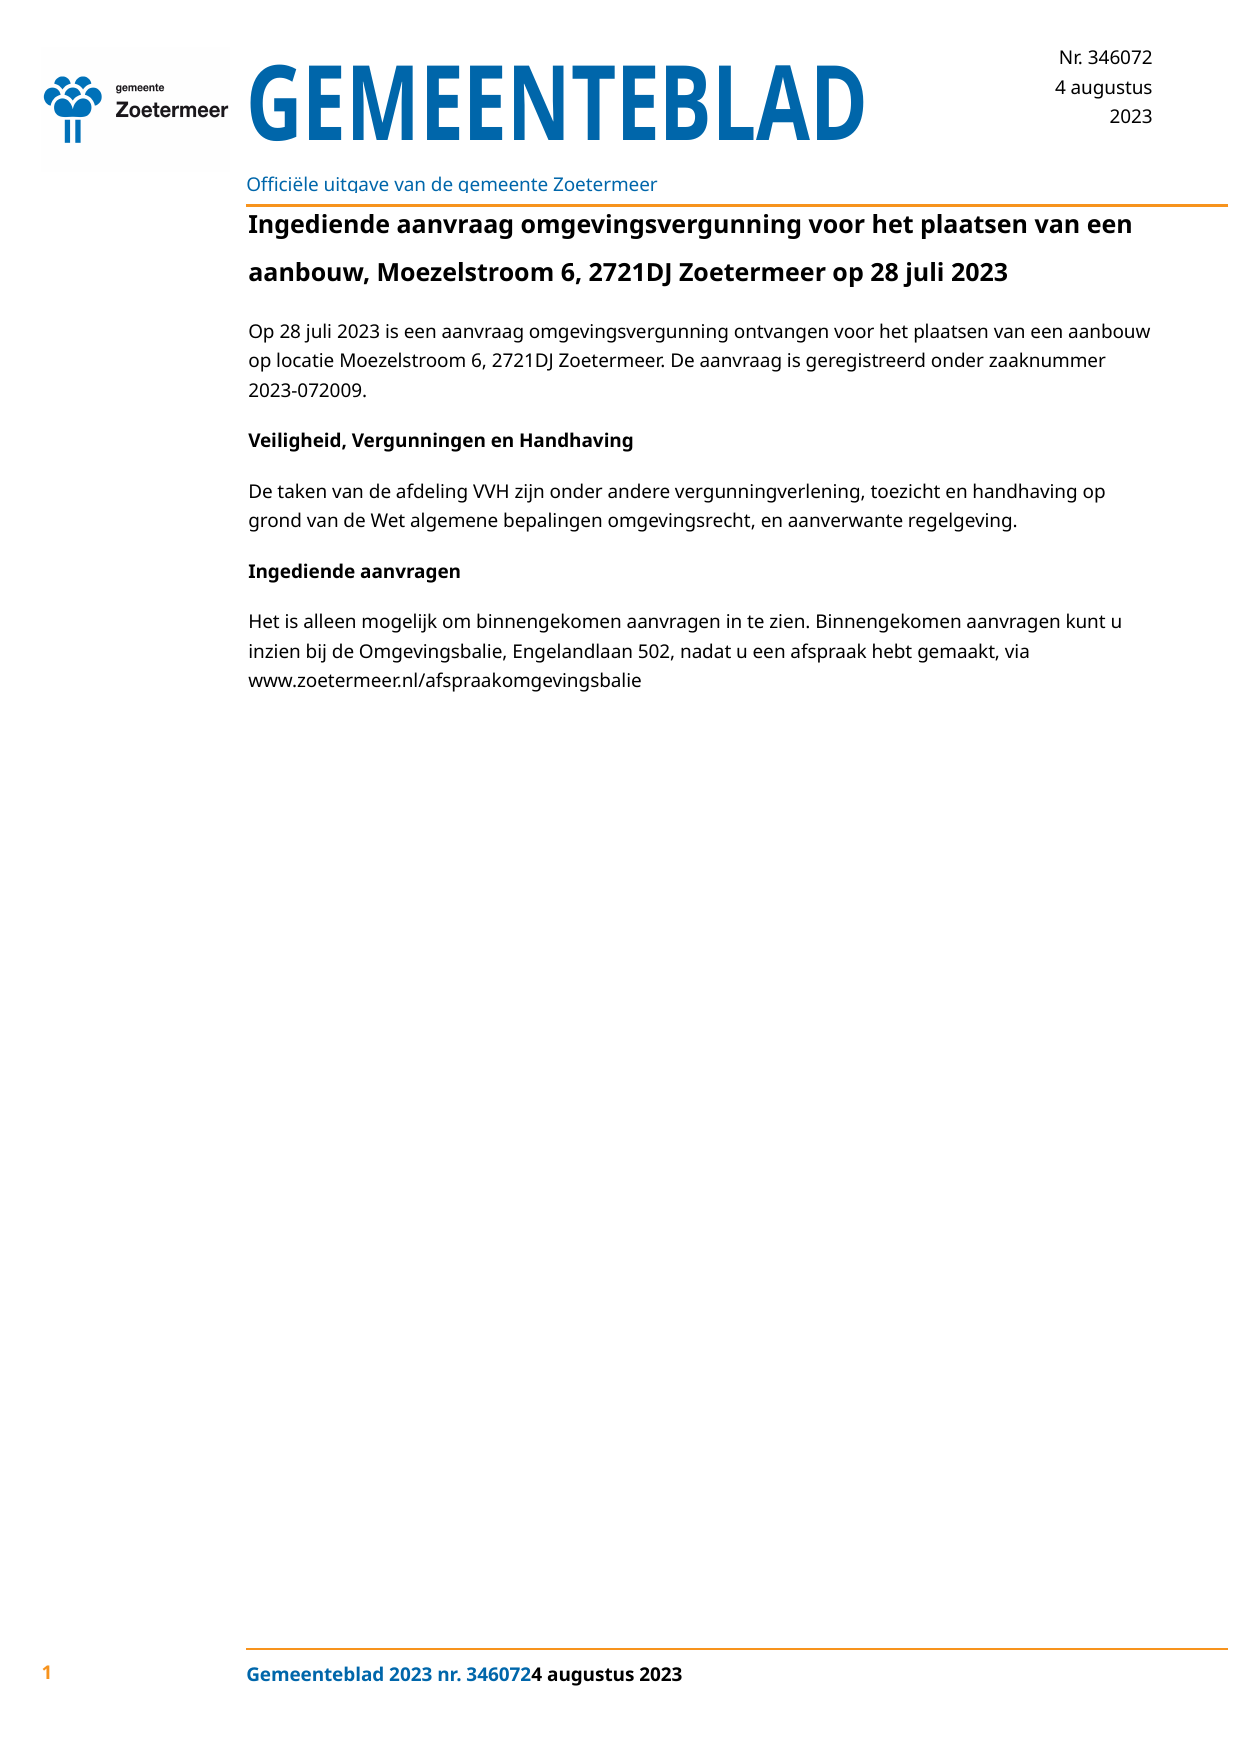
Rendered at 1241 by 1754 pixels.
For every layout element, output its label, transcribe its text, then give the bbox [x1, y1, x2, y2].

text Het is alleen mogelijk om binnengekomen aanvragen in te zien. Binnengekomen aanvragen kunt u inzien bij de Omgevingsbalie, Engelandlaan 502, nadat u een afspraak hebt gemaakt, via www.zoetermeer.nl/afspraakomgevingsbalie [248, 608, 1152, 693]
text De taken van de afdeling VVH zijn onder andere vergunningverlening, toezicht en handhaving op grond van de Wet algemene bepalingen omgevingsrecht, en aanverwante regelgeving. [248, 478, 1152, 533]
text Veiligheid, Vergunningen en Handhaving [248, 427, 1152, 453]
text Ingediende aanvragen [248, 558, 1152, 584]
picture [41, 47, 231, 172]
text Op 28 juli 2023 is een aanvraag omgevingsvergunning ontvangen voor het plaatsen van een aanbouw op locatie Moezelstroom 6, 2721DJ Zoetermeer. De aanvraag is geregistreerd onder zaaknummer 2023-072009. [248, 318, 1152, 403]
text Ingediende aanvraag omgevingsvergunning voor het plaatsen van een aanbouw, Moezelstroom 6, 2721DJ Zoetermeer op 28 juli 2023 [248, 207, 1152, 288]
